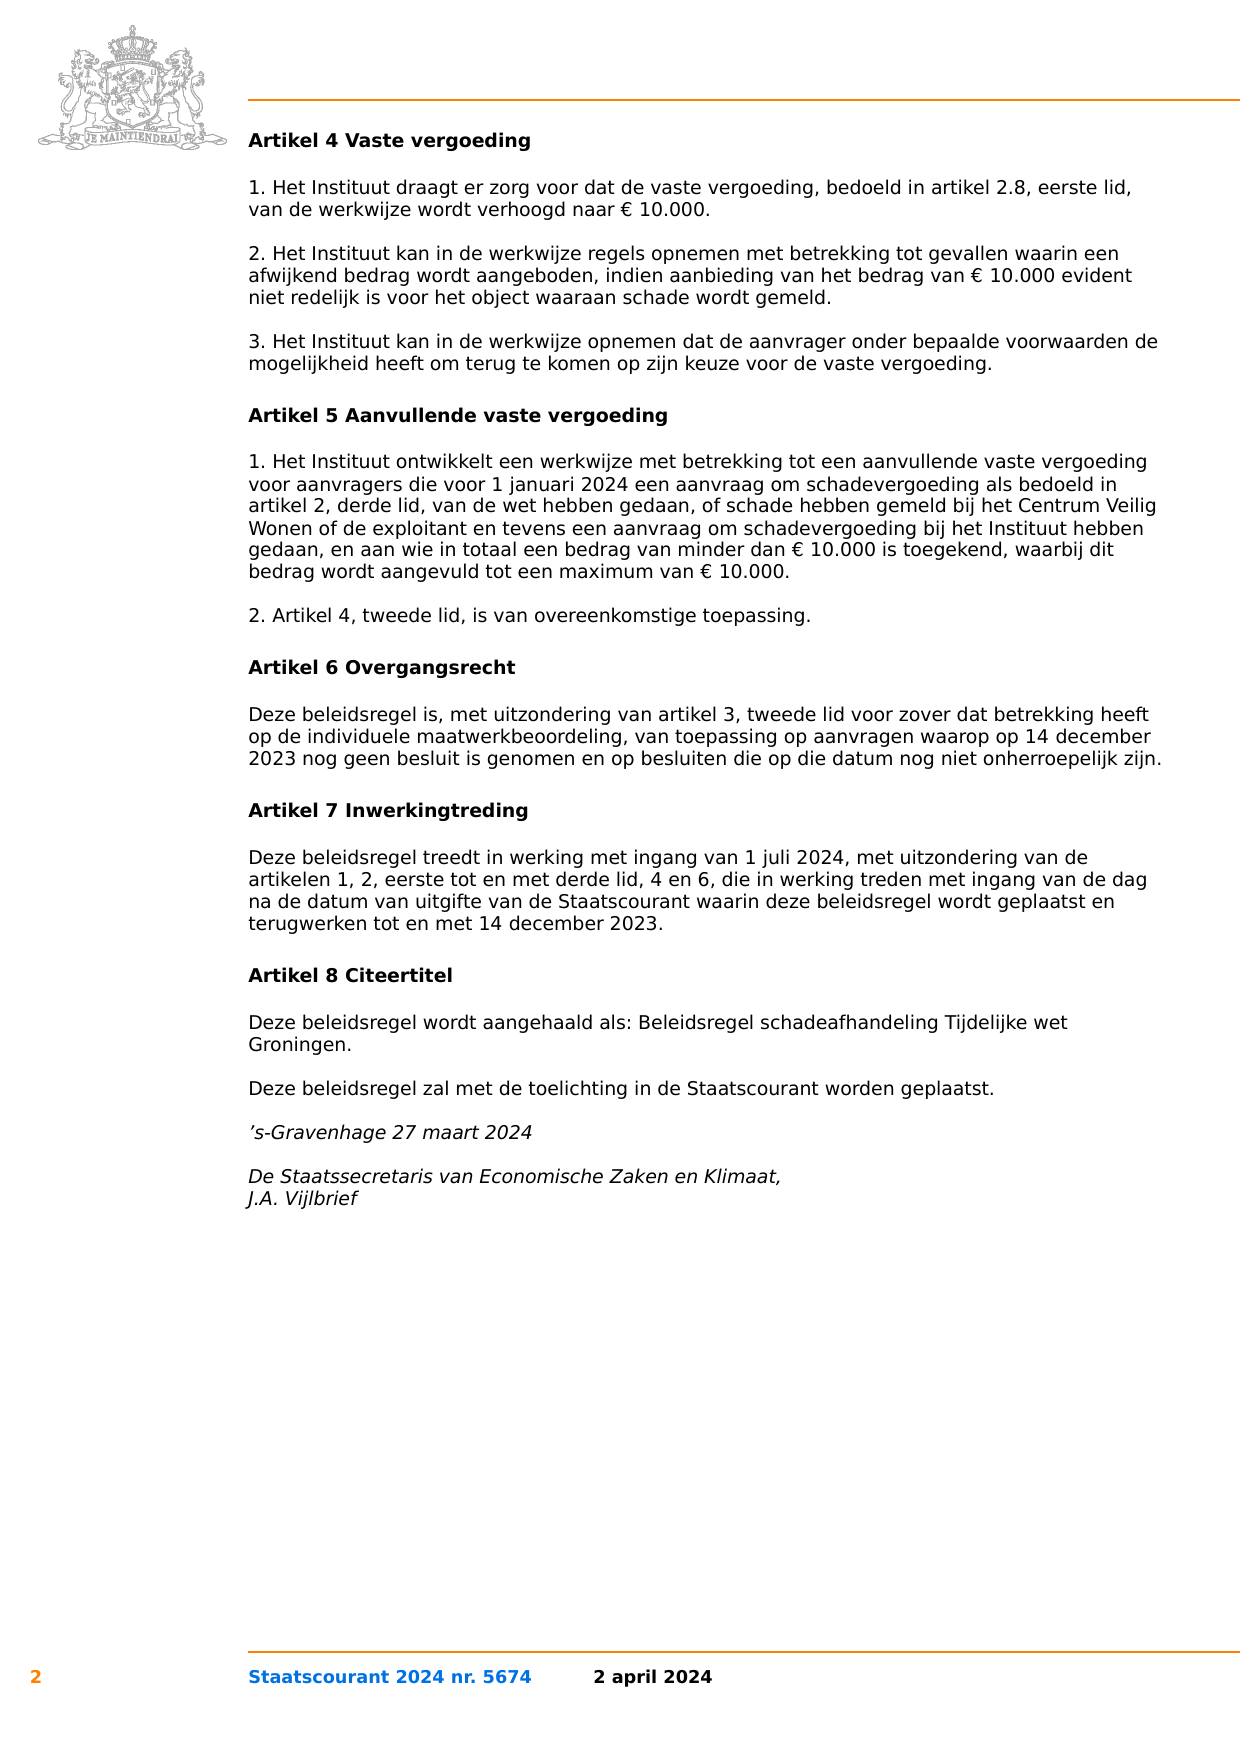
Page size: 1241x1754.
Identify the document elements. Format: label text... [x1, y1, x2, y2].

picture [38, 25, 227, 150]
subtitle Artikel 4 Vaste vergoeding [248, 130, 1163, 152]
text 3. Het Instituut kan in de werkwijze opnemen dat de aanvrager onder bepaalde voorwaarden de mogelijkheid heeft om terug te komen op zijn keuze voor de vaste vergoeding. [248, 331, 1163, 374]
text Deze beleidsregel is, met uitzondering van artikel 3, tweede lid voor zover dat betrekking heeft op de individuele maatwerkbeoordeling, van toepassing op aanvragen waarop op 14 december 2023 nog geen besluit is genomen en op besluiten die op die datum nog niet onherroepelijk zijn. [248, 704, 1163, 770]
text Deze beleidsregel wordt aangehaald als: Beleidsregel schadeafhandeling Tijdelijke wet Groningen. [248, 1012, 1163, 1056]
subtitle Artikel 5 Aanvullende vaste vergoeding [248, 404, 1163, 426]
text ’s-Gravenhage 27 maart 2024 [248, 1122, 1163, 1144]
text 2. Artikel 4, tweede lid, is van overeenkomstige toepassing. [248, 605, 1163, 627]
text Deze beleidsregel zal met de toelichting in de Staatscourant worden geplaatst. [248, 1078, 1163, 1100]
subtitle Artikel 6 Overgangsrecht [248, 657, 1163, 679]
text 1. Het Instituut ontwikkelt een werkwijze met betrekking tot een aanvullende vaste vergoeding voor aanvragers die voor 1 januari 2024 een aanvraag om schadevergoeding als bedoeld in artikel 2, derde lid, van de wet hebben gedaan, of schade hebben gemeld bij het Centrum Veilig Wonen of de exploitant en tevens een aanvraag om schadevergoeding bij het Instituut hebben gedaan, en aan wie in totaal een bedrag van minder dan € 10.000 is toegekend, waarbij dit bedrag wordt aangevuld tot een maximum van € 10.000. [248, 451, 1163, 583]
text 1. Het Instituut draagt er zorg voor dat de vaste vergoeding, bedoeld in artikel 2.8, eerste lid, van de werkwijze wordt verhoogd naar € 10.000. [248, 177, 1163, 221]
subtitle Artikel 8 Citeertitel [248, 965, 1163, 987]
text Deze beleidsregel treedt in werking met ingang van 1 juli 2024, met uitzondering van de artikelen 1, 2, eerste tot en met derde lid, 4 en 6, die in werking treden met ingang van de dag na de datum van uitgifte van de Staatscourant waarin deze beleidsregel wordt geplaatst en terugwerken tot en met 14 december 2023. [248, 847, 1163, 935]
text 2. Het Instituut kan in de werkwijze regels opnemen met betrekking tot gevallen waarin een afwijkend bedrag wordt aangeboden, indien aanbieding van het bedrag van € 10.000 evident niet redelijk is voor het object waaraan schade wordt gemeld. [248, 243, 1163, 309]
text De Staatssecretaris van Economische Zaken en Klimaat, J.A. Vijlbrief [248, 1166, 1163, 1209]
subtitle Artikel 7 Inwerkingtreding [248, 800, 1163, 822]
